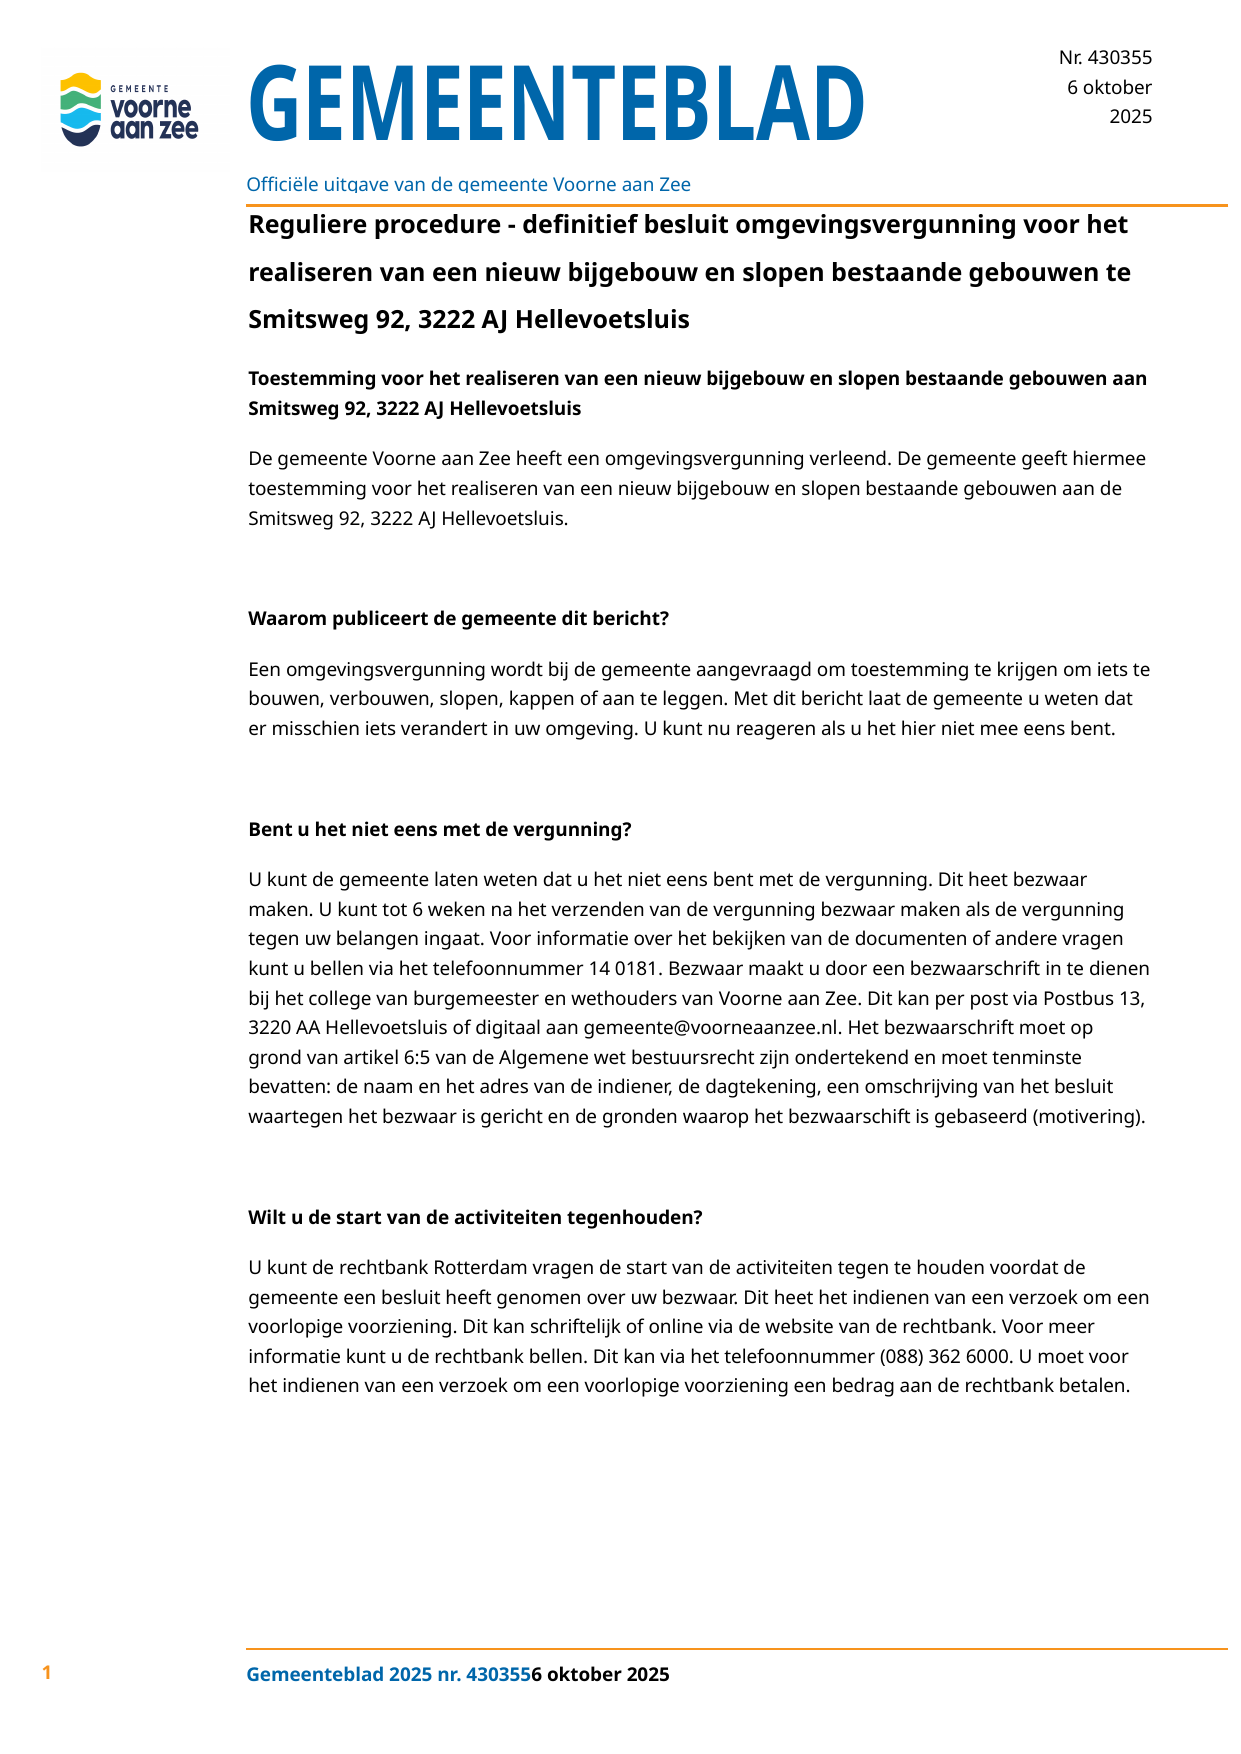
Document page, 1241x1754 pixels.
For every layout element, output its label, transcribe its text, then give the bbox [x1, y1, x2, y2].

text Toestemming voor het realiseren van een nieuw bijgebouw en slopen bestaande gebouwen aan Smitsweg 92, 3222 AJ Hellevoetsluis [248, 366, 1152, 421]
text De gemeente Voorne aan Zee heeft een omgevingsvergunning verleend. De gemeente geeft hiermee toestemming voor het realiseren van een nieuw bijgebouw en slopen bestaande gebouwen aan de Smitsweg 92, 3222 AJ Hellevoetsluis. [248, 446, 1152, 530]
text Bent u het niet eens met de vergunning? [248, 816, 1152, 842]
text Waarom publiceert de gemeente dit bericht? [248, 606, 1152, 631]
text U kunt de gemeente laten weten dat u het niet eens bent met de vergunning. Dit heet bezwaar maken. U kunt tot 6 weken na het verzenden van de vergunning bezwaar maken als de vergunning tegen uw belangen ingaat. Voor informatie over het bekijken van de documenten of andere vragen kunt u bellen via het telefoonnummer 14 0181. Bezwaar maakt u door een bezwaarschrift in te dienen bij het college van burgemeester en wethouders van Voorne aan Zee. Dit kan per post via Postbus 13, 3220 AA Hellevoetsluis of digitaal aan gemeente@voorneaanzee.nl. Het bezwaarschrift moet op grond van artikel 6:5 van de Algemene wet bestuursrecht zijn ondertekend en moet tenminste bevatten: de naam en het adres van de indiener, de dagtekening, een omschrijving van het besluit waartegen het bezwaar is gericht en de gronden waarop het bezwaarschift is gebaseerd (motivering). [248, 866, 1152, 1129]
text Wilt u de start van de activiteiten tegenhouden? [248, 1204, 1152, 1229]
text Een omgevingsvergunning wordt bij de gemeente aangevraagd om toestemming te krijgen om iets te bouwen, verbouwen, slopen, kappen of aan te leggen. Met dit bericht laat de gemeente u weten dat er misschien iets verandert in uw omgeving. U kunt nu reageren als u het hier niet mee eens bent. [248, 656, 1152, 741]
picture [41, 47, 231, 172]
text Reguliere procedure - definitief besluit omgevingsvergunning voor het realiseren van een nieuw bijgebouw en slopen bestaande gebouwen te Smitsweg 92, 3222 AJ Hellevoetsluis [248, 207, 1152, 336]
text U kunt de rechtbank Rotterdam vragen de start van de activiteiten tegen te houden voordat de gemeente een besluit heeft genomen over uw bezwaar. Dit heet het indienen van een verzoek om een voorlopige voorziening. Dit kan schriftelijk of online via de website van de rechtbank. Voor meer informatie kunt u de rechtbank bellen. Dit kan via het telefoonnummer (088) 362 6000. U moet voor het indienen van een verzoek om een voorlopige voorziening een bedrag aan de rechtbank betalen. [248, 1254, 1152, 1398]
